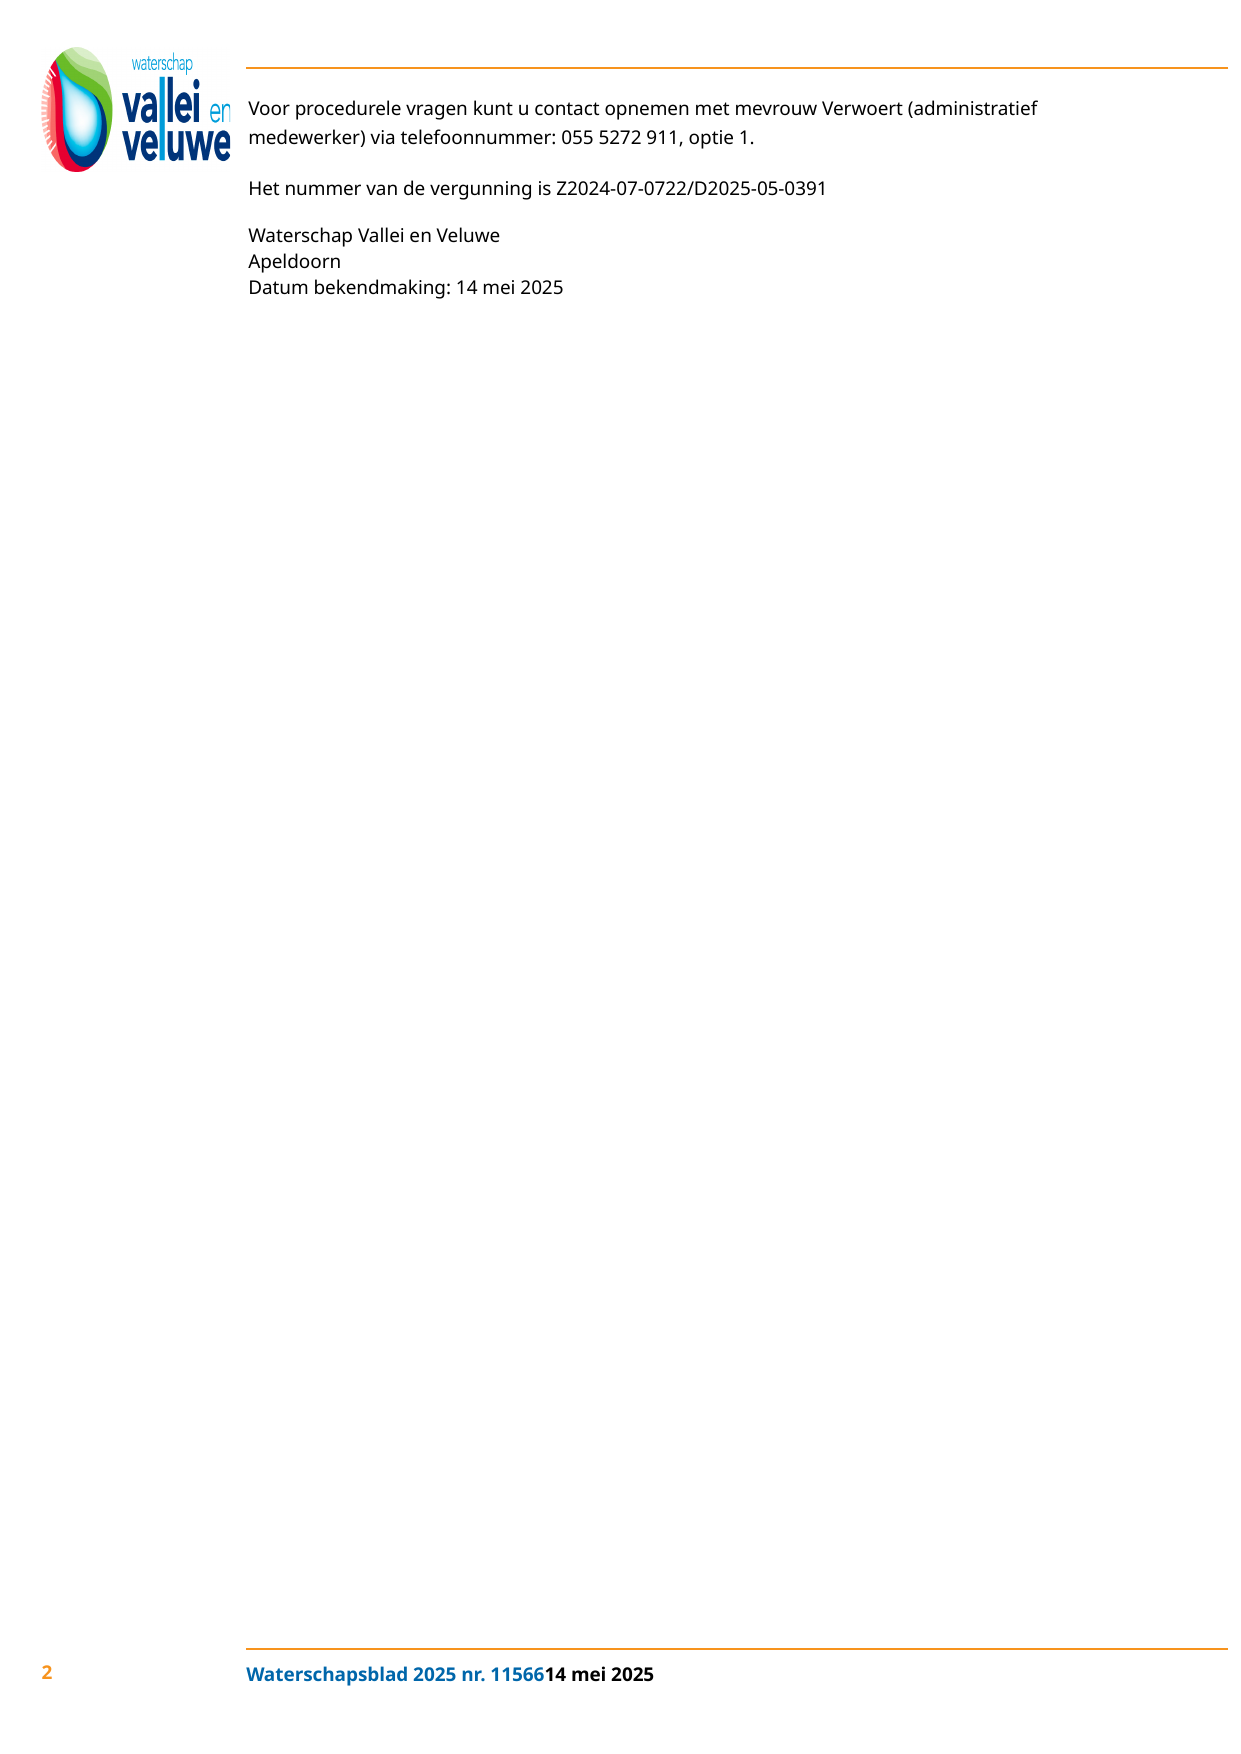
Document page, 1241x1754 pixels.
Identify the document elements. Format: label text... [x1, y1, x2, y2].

text Datum bekendmaking: 14 mei 2025 [248, 274, 1152, 300]
text Apeldoorn [248, 248, 1152, 274]
text Het nummer van de vergunning is Z2024-07-0722/D2025-05-0391 [248, 175, 1152, 201]
text Voor procedurele vragen kunt u contact opnemen met mevrouw Verwoert (administratief medewerker) via telefoonnummer: 055 5272 911, optie 1. [248, 95, 1152, 150]
picture [41, 47, 231, 172]
text Waterschap Vallei en Veluwe [248, 223, 1152, 248]
